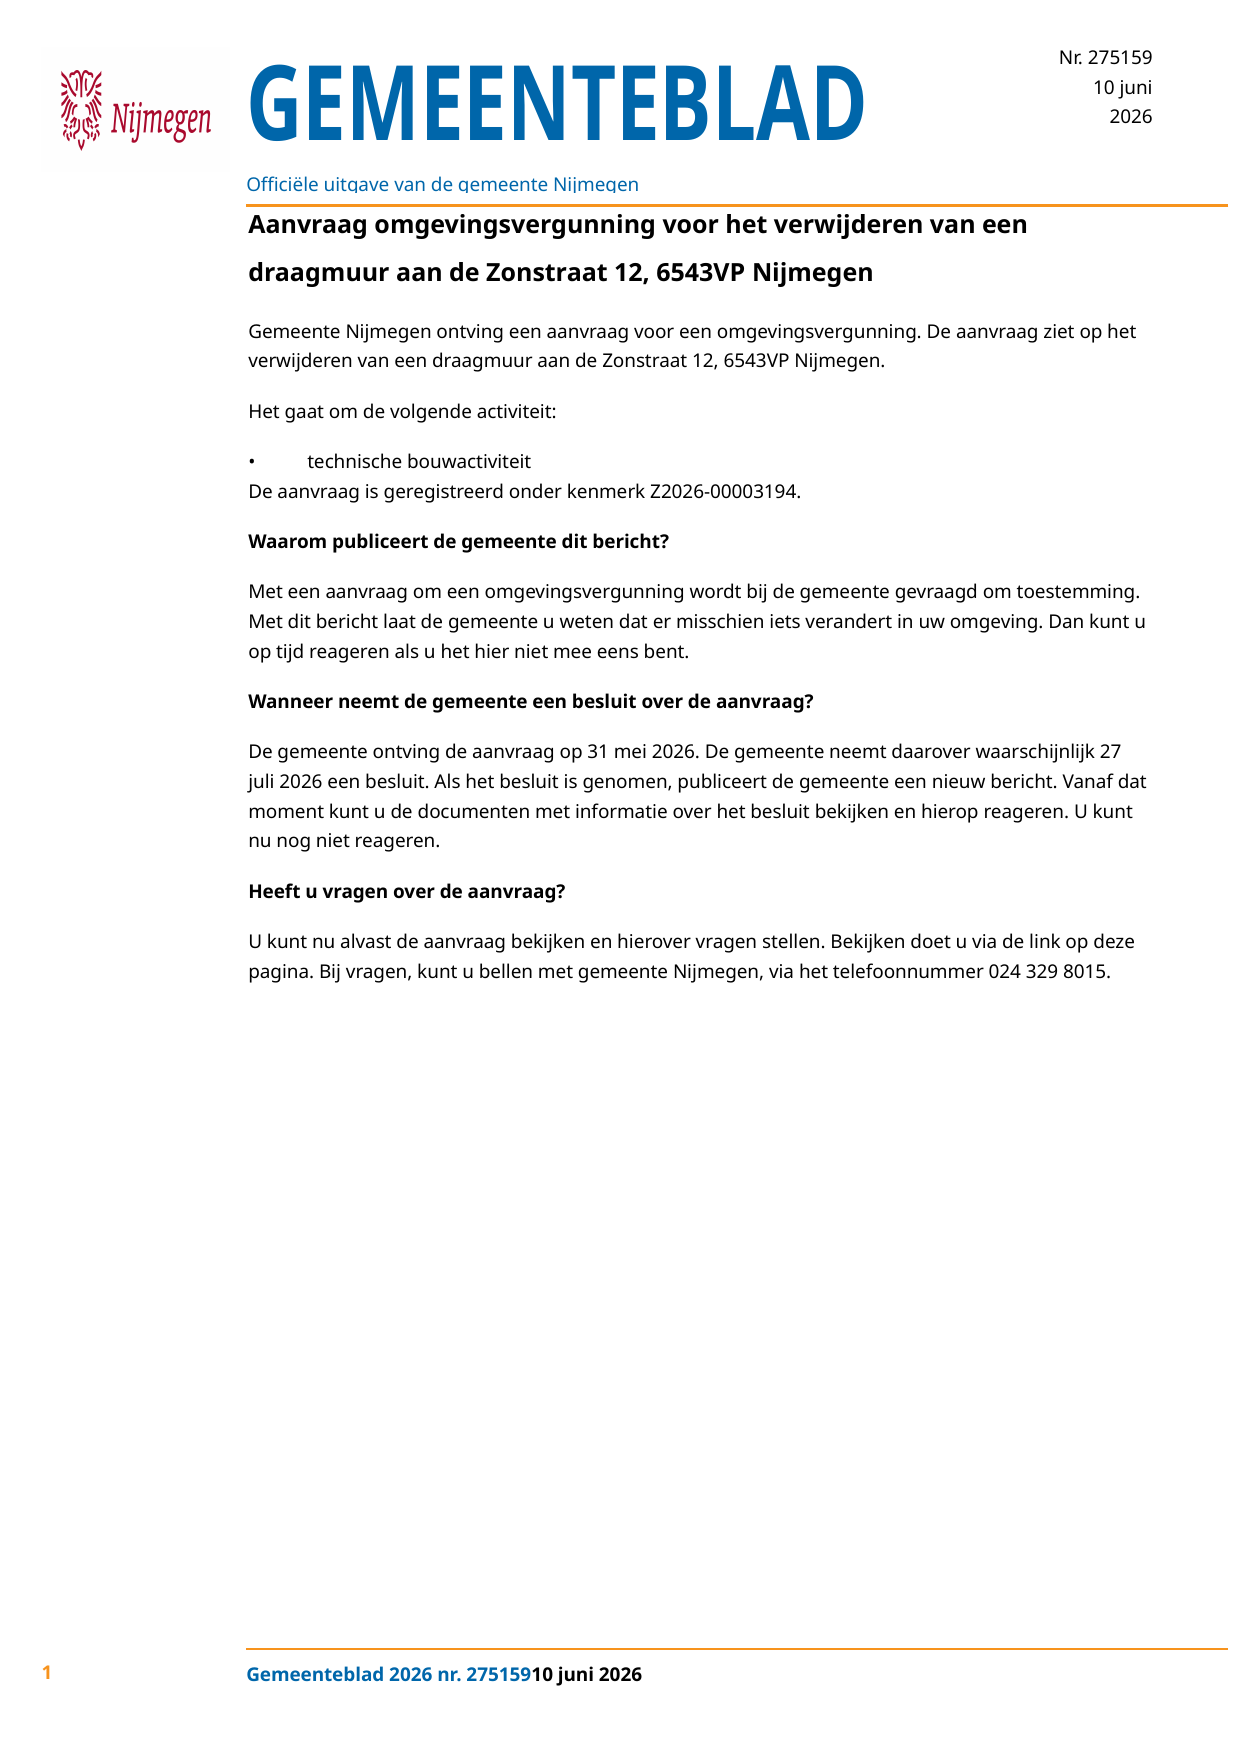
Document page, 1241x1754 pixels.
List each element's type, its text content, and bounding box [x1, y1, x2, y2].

picture [41, 47, 231, 172]
list technische bouwactiviteit [248, 448, 1152, 474]
text De aanvraag is geregistreerd onder kenmerk Z2026-00003194. [248, 478, 1152, 504]
text U kunt nu alvast de aanvraag bekijken en hierover vragen stellen. Bekijken doet u via de link op deze pagina. Bij vragen, kunt u bellen met gemeente Nijmegen, via het telefoonnummer 024 329 8015. [248, 928, 1152, 984]
text Het gaat om de volgende activiteit: [248, 398, 1152, 424]
text Wanneer neemt de gemeente een besluit over de aanvraag? [248, 688, 1152, 714]
text Waarom publiceert de gemeente dit bericht? [248, 528, 1152, 554]
text Met een aanvraag om een omgevingsvergunning wordt bij de gemeente gevraagd om toestemming. Met dit bericht laat de gemeente u weten dat er misschien iets verandert in uw omgeving. Dan kunt u op tijd reageren als u het hier niet mee eens bent. [248, 579, 1152, 664]
text De gemeente ontving de aanvraag op 31 mei 2026. De gemeente neemt daarover waarschijnlijk 27 juli 2026 een besluit. Als het besluit is genomen, publiceert de gemeente een nieuw bericht. Vanaf dat moment kunt u de documenten met informatie over het besluit bekijken en hierop reageren. U kunt nu nog niet reageren. [248, 739, 1152, 853]
text Aanvraag omgevingsvergunning voor het verwijderen van een draagmuur aan de Zonstraat 12, 6543VP Nijmegen [248, 207, 1152, 288]
text Heeft u vragen over de aanvraag? [248, 878, 1152, 904]
text Gemeente Nijmegen ontving een aanvraag voor een omgevingsvergunning. De aanvraag ziet op het verwijderen van een draagmuur aan de Zonstraat 12, 6543VP Nijmegen. [248, 318, 1152, 373]
